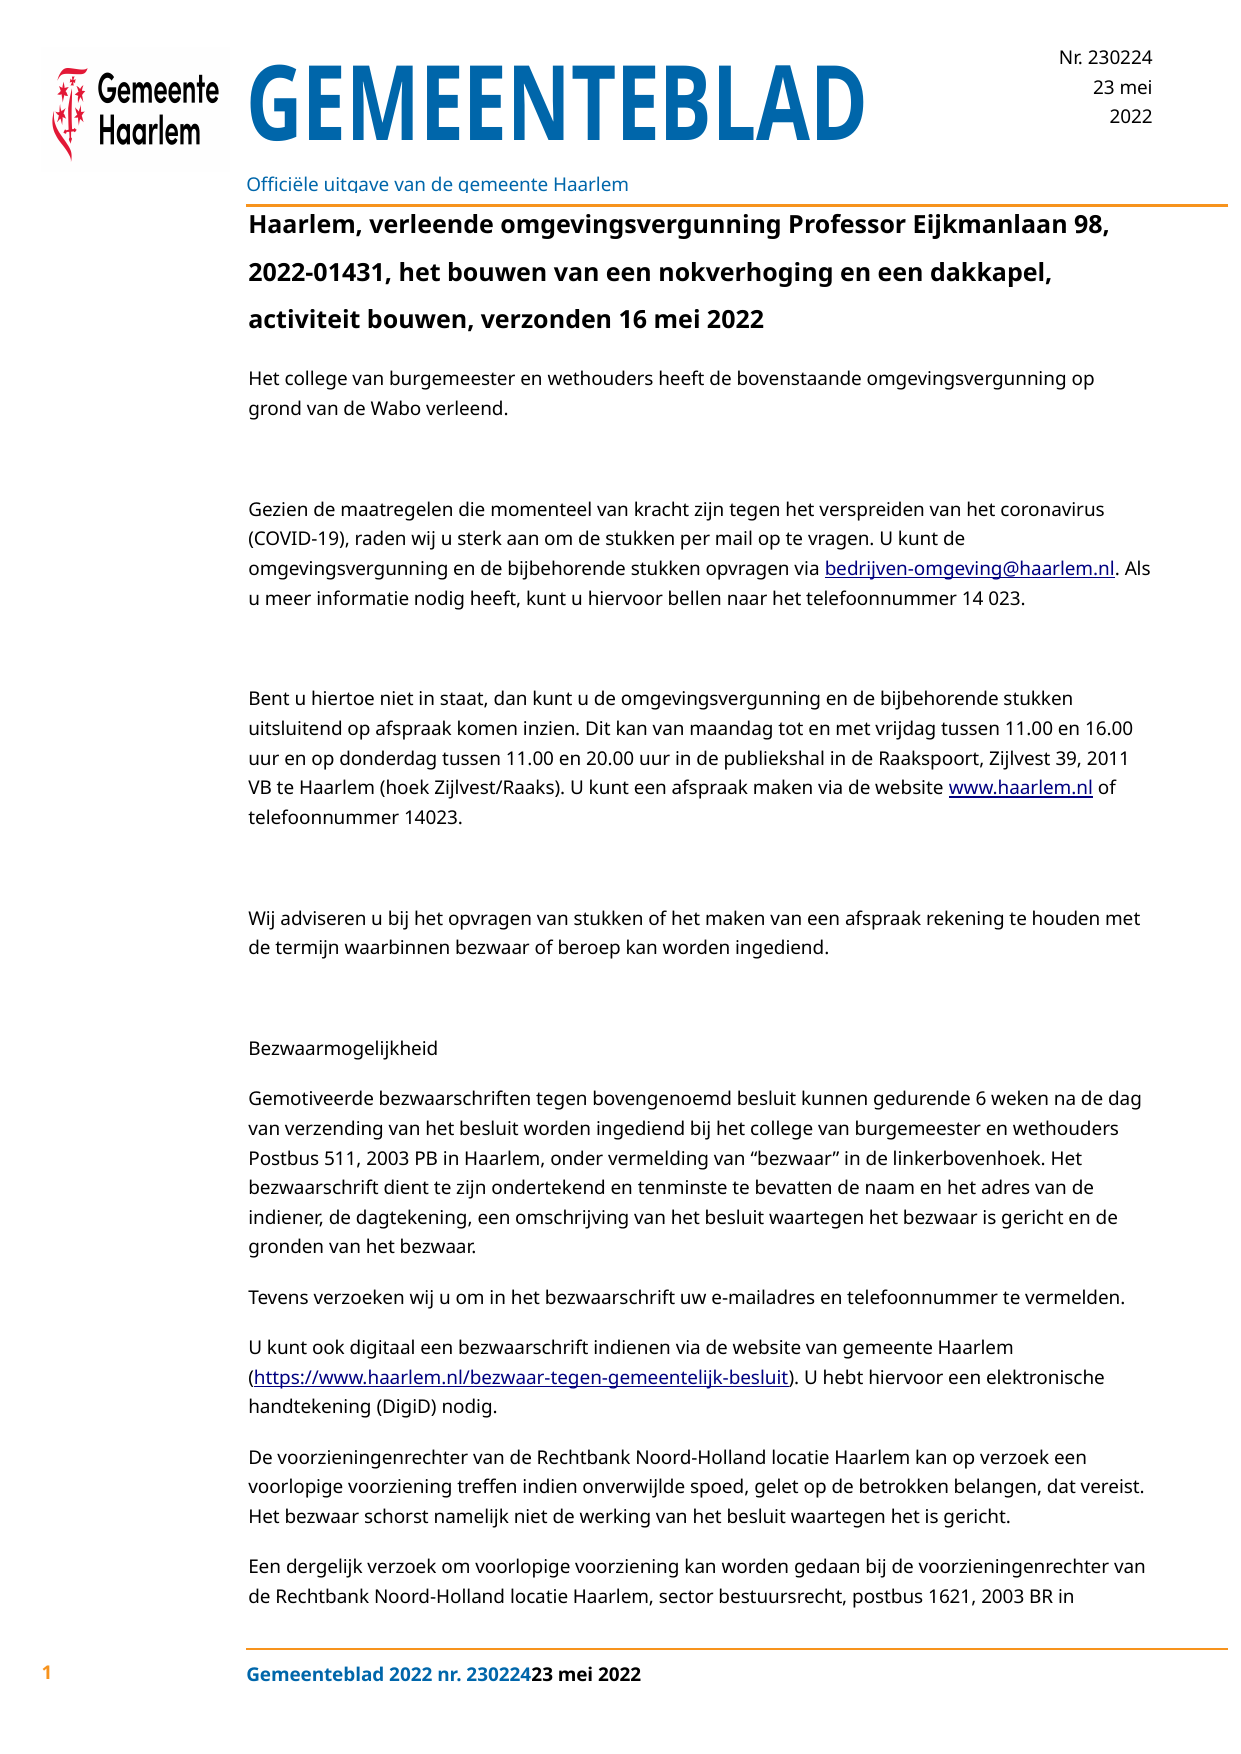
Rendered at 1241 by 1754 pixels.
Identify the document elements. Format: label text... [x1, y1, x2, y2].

text U kunt ook digitaal een bezwaarschrift indienen via de website van gemeente Haarlem (https://www.haarlem.nl/bezwaar-tegen-gemeentelijk-besluit). U hebt hiervoor een elektronische handtekening (DigiD) nodig. [248, 1334, 1152, 1419]
text Bezwaarmogelijkheid [248, 1035, 1152, 1061]
text Tevens verzoeken wij u om in het bezwaarschrift uw e-mailadres en telefoonnummer te vermelden. [248, 1284, 1152, 1309]
text Gemotiveerde bezwaarschriften tegen bovengenoemd besluit kunnen gedurende 6 weken na de dag van verzending van het besluit worden ingediend bij het college van burgemeester en wethouders Postbus 511, 2003 PB in Haarlem, onder vermelding van “bezwaar” in de linkerbovenhoek. Het bezwaarschrift dient te zijn ondertekend en tenminste te bevatten de naam en het adres van de indiener, de dagtekening, een omschrijving van het besluit waartegen het bezwaar is gericht en de gronden van het bezwaar. [248, 1086, 1152, 1259]
text Het college van burgemeester en wethouders heeft de bovenstaande omgevingsvergunning op grond van de Wabo verleend. [248, 366, 1152, 421]
text Gezien de maatregelen die momenteel van kracht zijn tegen het verspreiden van het coronavirus (COVID-19), raden wij u sterk aan om de stukken per mail op te vragen. U kunt de omgevingsvergunning en de bijbehorende stukken opvragen via bedrijven-omgeving@haarlem.nl. Als u meer informatie nodig heeft, kunt u hiervoor bellen naar het telefoonnummer 14 023. [248, 496, 1152, 610]
text Wij adviseren u bij het opvragen van stukken of het maken van een afspraak rekening te houden met de termijn waarbinnen bezwaar of beroep kan worden ingediend. [248, 905, 1152, 960]
picture [41, 47, 231, 172]
text Een dergelijk verzoek om voorlopige voorziening kan worden gedaan bij de voorzieningenrechter van de Rechtbank Noord-Holland locatie Haarlem, sector bestuursrecht, postbus 1621, 2003 BR in [248, 1553, 1152, 1609]
text Bent u hiertoe niet in staat, dan kunt u de omgevingsvergunning en de bijbehorende stukken uitsluitend op afspraak komen inzien. Dit kan van maandag tot en met vrijdag tussen 11.00 en 16.00 uur en op donderdag tussen 11.00 en 20.00 uur in de publiekshal in de Raakspoort, Zijlvest 39, 2011 VB te Haarlem (hoek Zijlvest/Raaks). U kunt een afspraak maken via de website www.haarlem.nl of telefoonnummer 14023. [248, 686, 1152, 829]
text De voorzieningenrechter van de Rechtbank Noord-Holland locatie Haarlem kan op verzoek een voorlopige voorziening treffen indien onverwijlde spoed, gelet op de betrokken belangen, dat vereist. Het bezwaar schorst namelijk niet de werking van het besluit waartegen het is gericht. [248, 1444, 1152, 1529]
text Haarlem, verleende omgevingsvergunning Professor Eijkmanlaan 98, 2022-01431, het bouwen van een nokverhoging en een dakkapel, activiteit bouwen, verzonden 16 mei 2022 [248, 207, 1152, 336]
